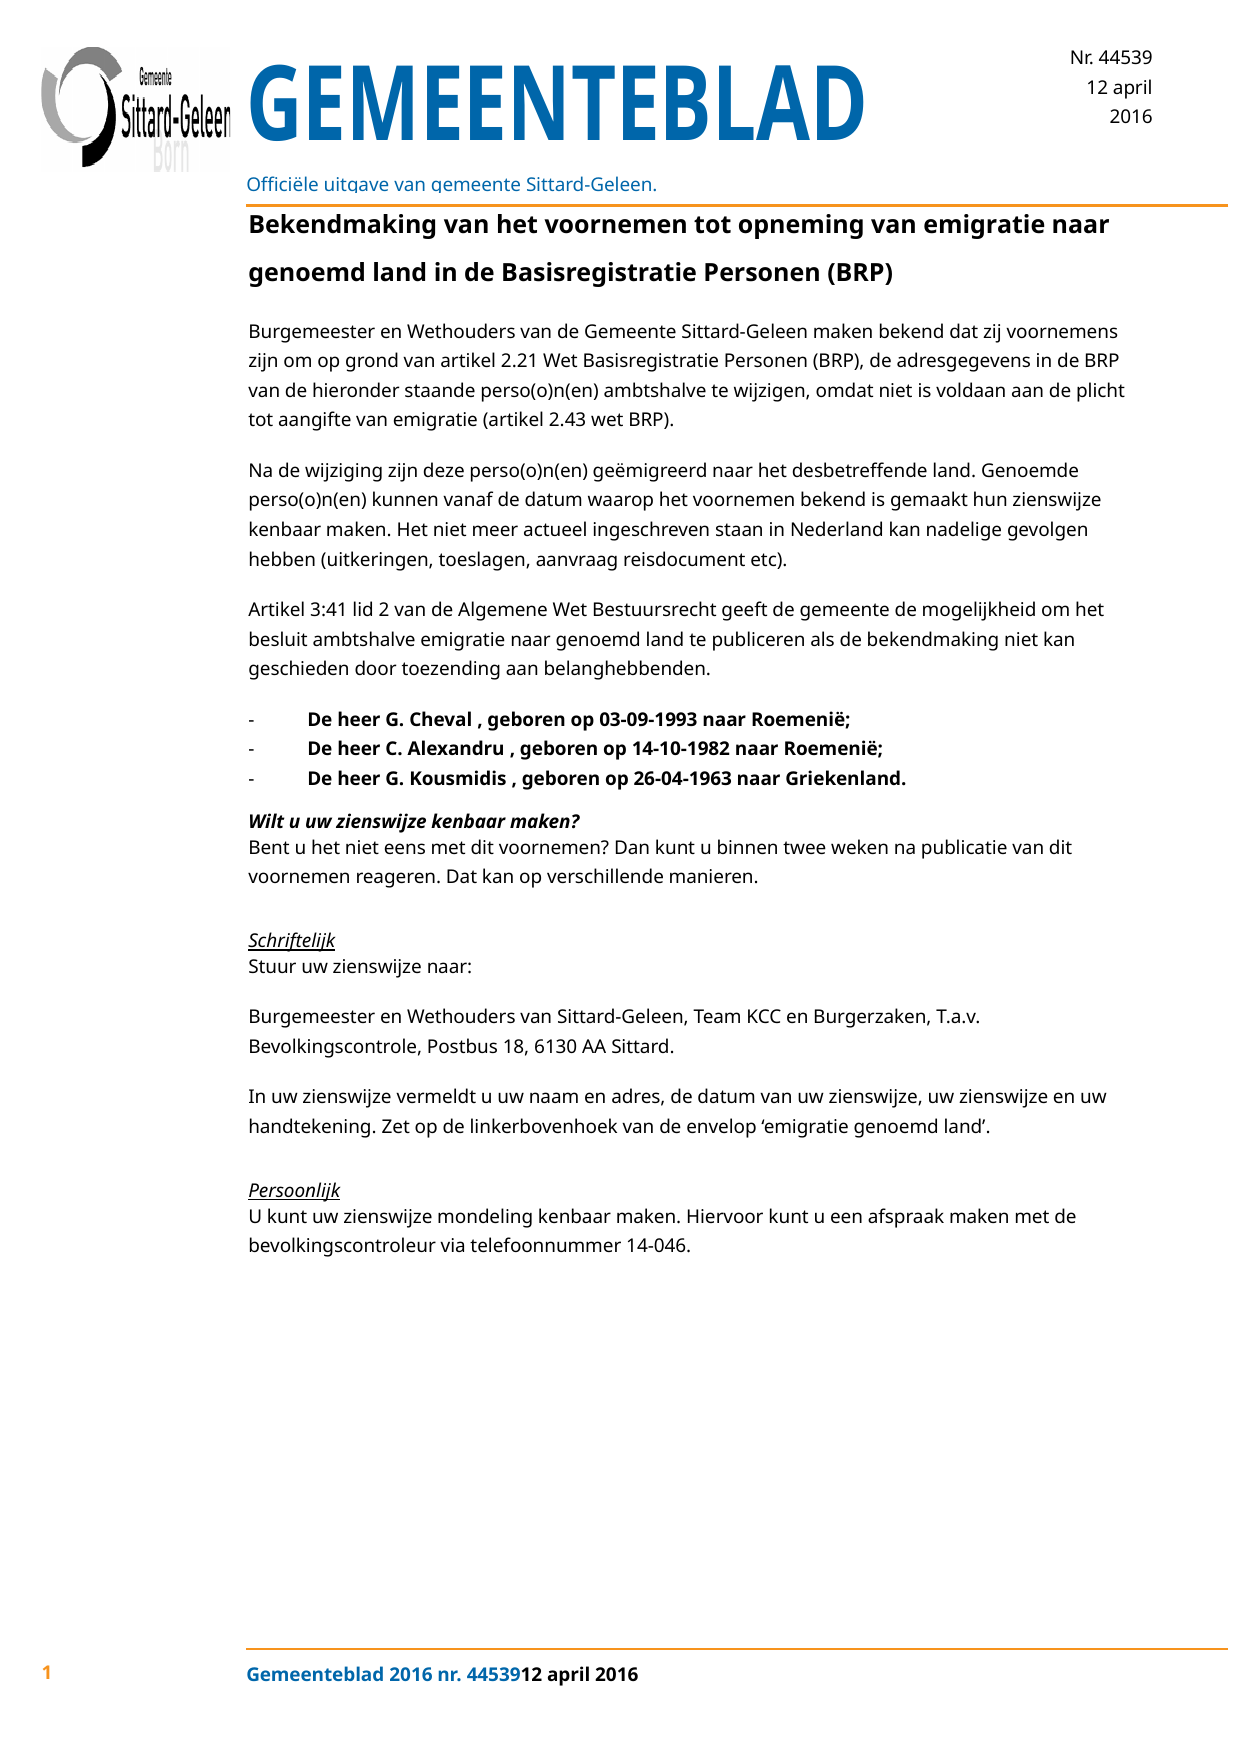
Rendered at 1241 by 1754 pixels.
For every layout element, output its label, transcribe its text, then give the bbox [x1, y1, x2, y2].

text Schriftelijk [248, 927, 1152, 953]
text Na de wijziging zijn deze perso(o)n(en) geëmigreerd naar het desbetreffende land. Genoemde perso(o)n(en) kunnen vanaf de datum waarop het voornemen bekend is gemaakt hun zienswijze kenbaar maken. Het niet meer actueel ingeschreven staan in Nederland kan nadelige gevolgen hebben (uitkeringen, toeslagen, aanvraag reisdocument etc). [248, 457, 1152, 572]
text Burgemeester en Wethouders van de Gemeente Sittard-Geleen maken bekend dat zij voornemens zijn om op grond van artikel 2.21 Wet Basisregistratie Personen (BRP), de adresgegevens in de BRP van de hieronder staande perso(o)n(en) ambtshalve te wijzigen, omdat niet is voldaan aan de plicht tot aangifte van emigratie (artikel 2.43 wet BRP). [248, 318, 1152, 432]
list De heer C. Alexandru , geboren op 14-10-1982 naar Roemenië; [248, 735, 1152, 761]
picture [41, 47, 231, 172]
text Bent u het niet eens met dit voornemen? Dan kunt u binnen twee weken na publicatie van dit voornemen reageren. Dat kan op verschillende manieren. [248, 834, 1152, 889]
text U kunt uw zienswijze mondeling kenbaar maken. Hiervoor kunt u een afspraak maken met de bevolkingscontroleur via telefoonnummer 14-046. [248, 1203, 1152, 1258]
text Bekendmaking van het voornemen tot opneming van emigratie naar genoemd land in de Basisregistratie Personen (BRP) [248, 207, 1152, 288]
text Wilt u uw zienswijze kenbaar maken? [248, 808, 1152, 834]
text Artikel 3:41 lid 2 van de Algemene Wet Bestuursrecht geeft de gemeente de mogelijkheid om het besluit ambtshalve emigratie naar genoemd land te publiceren als de bekendmaking niet kan geschieden door toezending aan belanghebbenden. [248, 596, 1152, 681]
list De heer G. Kousmidis , geboren op 26-04-1963 naar Griekenland. [248, 765, 1152, 791]
text Stuur uw zienswijze naar: [248, 953, 1152, 979]
text Persoonlijk [248, 1177, 1152, 1203]
text In uw zienswijze vermeldt u uw naam en adres, de datum van uw zienswijze, uw zienswijze en uw handtekening. Zet op de linkerbovenhoek van de envelop ‘emigratie genoemd land’. [248, 1083, 1152, 1139]
text Burgemeester en Wethouders van Sittard-Geleen, Team KCC en Burgerzaken, T.a.v. Bevolkingscontrole, Postbus 18, 6130 AA Sittard. [248, 1003, 1152, 1059]
list De heer G. Cheval , geboren op 03-09-1993 naar Roemenië; [248, 706, 1152, 732]
